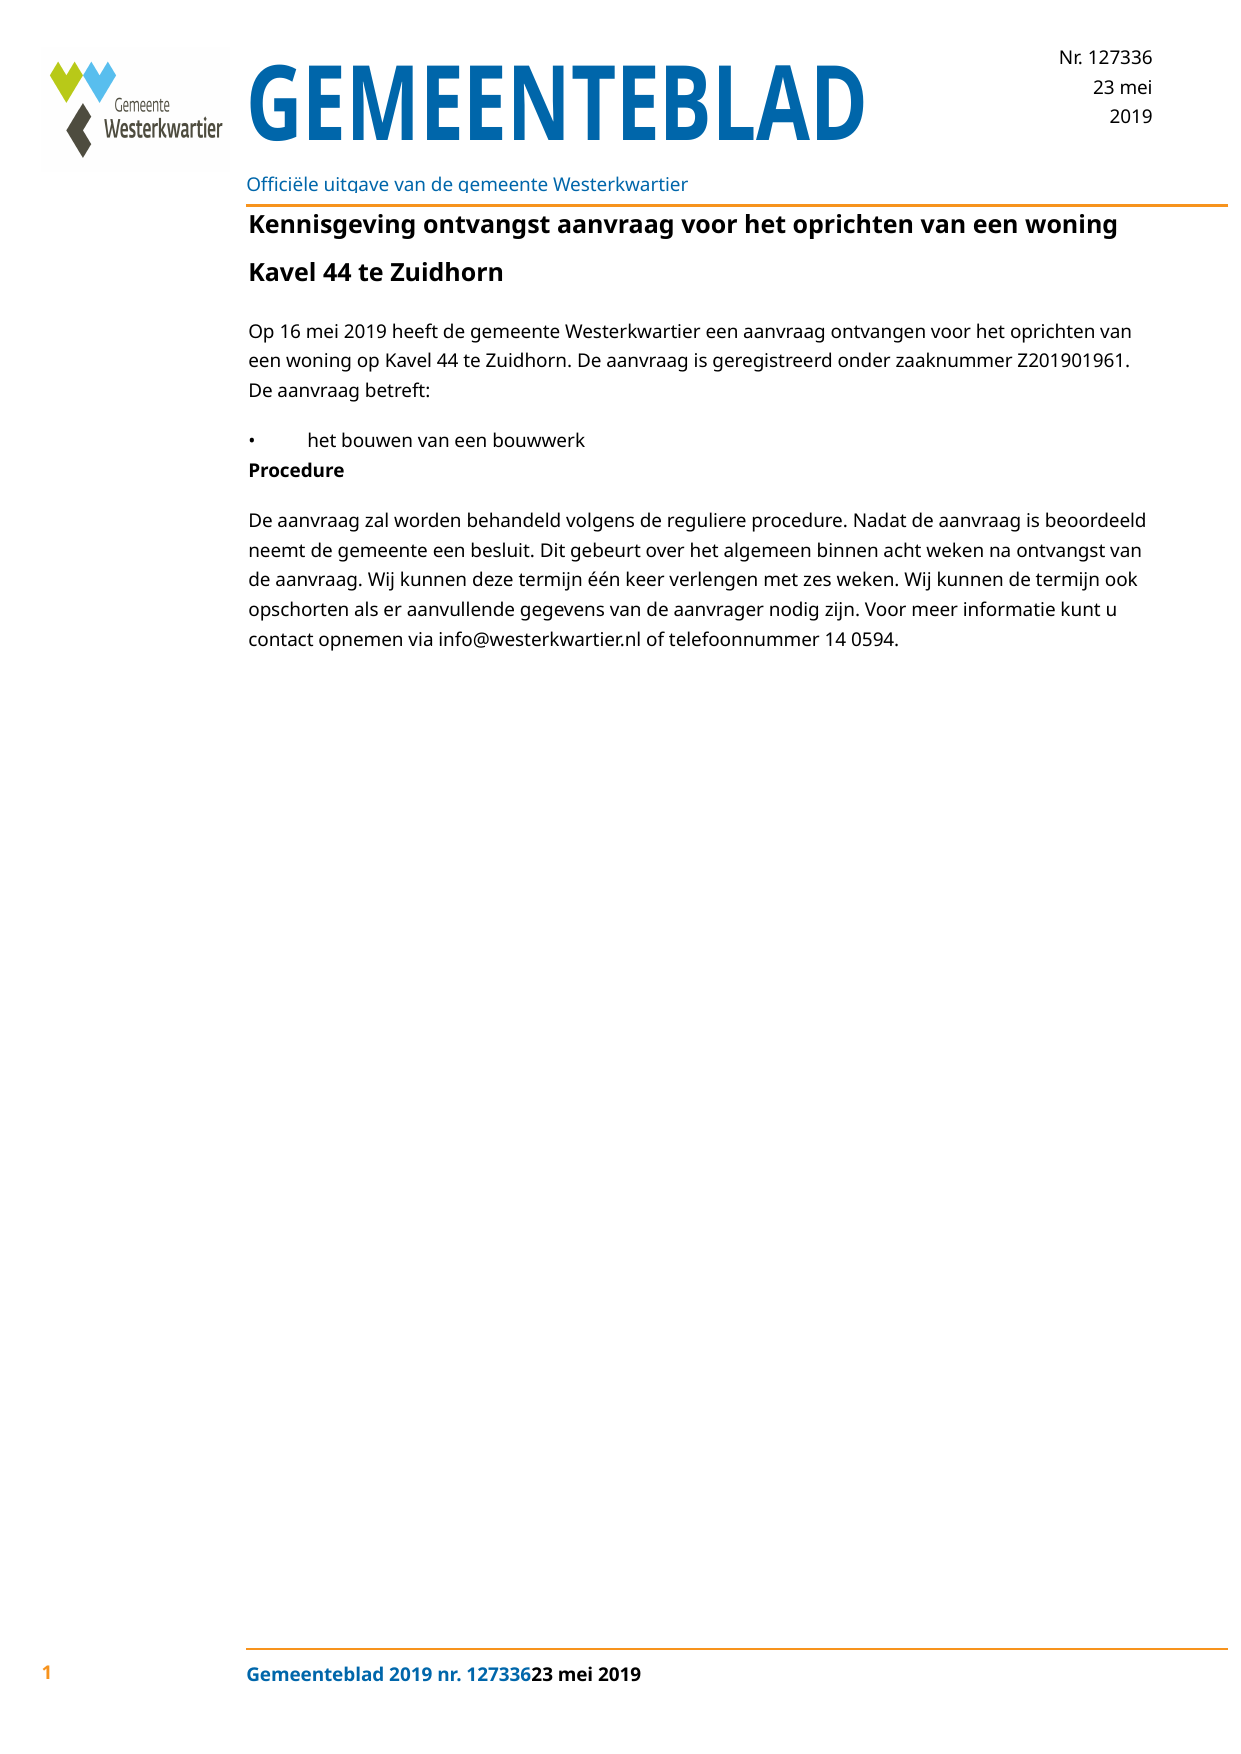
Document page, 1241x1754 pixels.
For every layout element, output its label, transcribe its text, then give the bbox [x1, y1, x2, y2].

text Procedure [248, 457, 1152, 483]
picture [41, 47, 231, 172]
text De aanvraag zal worden behandeld volgens de reguliere procedure. Nadat de aanvraag is beoordeeld neemt de gemeente een besluit. Dit gebeurt over het algemeen binnen acht weken na ontvangst van de aanvraag. Wij kunnen deze termijn één keer verlengen met zes weken. Wij kunnen de termijn ook opschorten als er aanvullende gegevens van de aanvrager nodig zijn. Voor meer informatie kunt u contact opnemen via info@westerkwartier.nl of telefoonnummer 14 0594. [248, 507, 1152, 652]
text Op 16 mei 2019 heeft de gemeente Westerkwartier een aanvraag ontvangen voor het oprichten van een woning op Kavel 44 te Zuidhorn. De aanvraag is geregistreerd onder zaaknummer Z201901961. De aanvraag betreft: [248, 318, 1152, 403]
list het bouwen van een bouwwerk [248, 427, 1152, 453]
text Kennisgeving ontvangst aanvraag voor het oprichten van een woning Kavel 44 te Zuidhorn [248, 207, 1152, 288]
